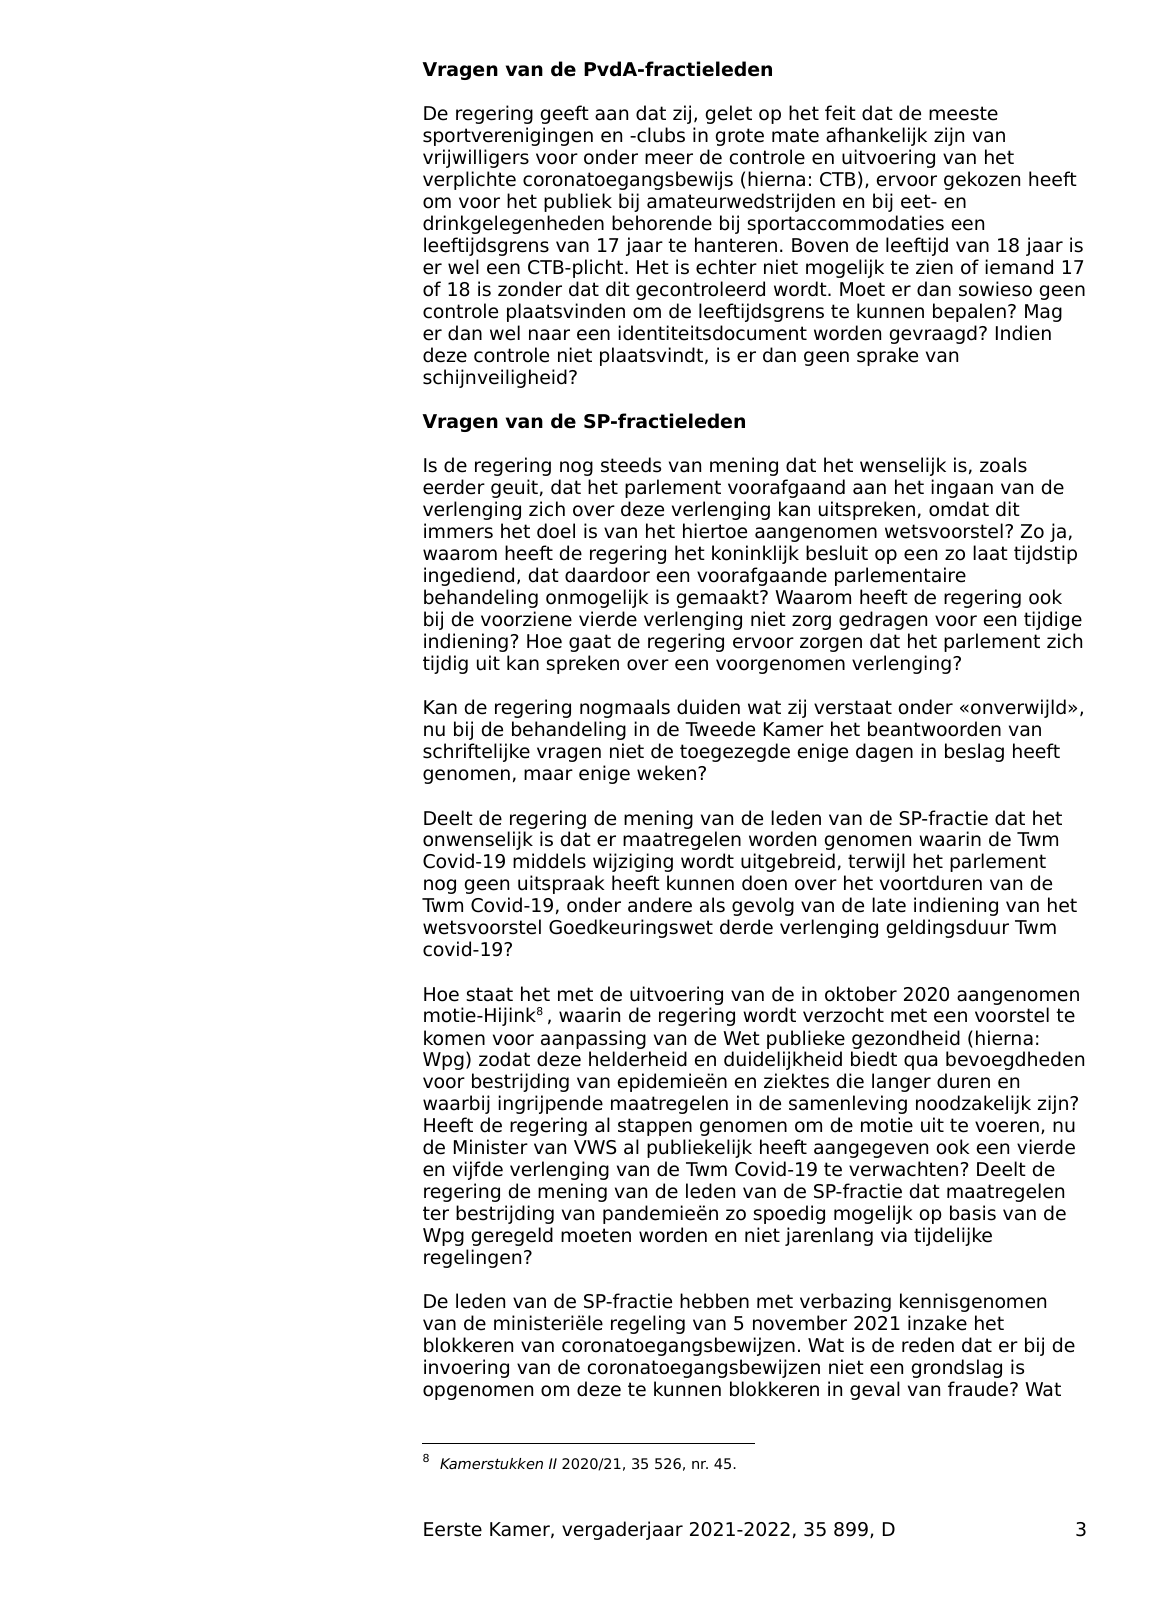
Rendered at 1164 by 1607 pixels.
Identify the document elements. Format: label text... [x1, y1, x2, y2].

subtitle Vragen van de SP-fractieleden [422, 411, 1087, 433]
text De regering geeft aan dat zij, gelet op het feit dat de meeste sportverenigingen en -clubs in grote mate afhankelijk zijn van vrijwilligers voor onder meer de controle en uitvoering van het verplichte coronatoegangsbewijs (hierna: CTB), ervoor gekozen heeft om voor het publiek bij amateurwedstrijden en bij eet- en drinkgelegenheden behorende bij sportaccommodaties een leeftijdsgrens van 17 jaar te hanteren. Boven de leeftijd van 18 jaar is er wel een CTB-plicht. Het is echter niet mogelijk te zien of iemand 17 of 18 is zonder dat dit gecontroleerd wordt. Moet er dan sowieso geen controle plaatsvinden om de leeftijdsgrens te kunnen bepalen? Mag er dan wel naar een identiteitsdocument worden gevraagd? Indien deze controle niet plaatsvindt, is er dan geen sprake van schijnveiligheid? [422, 103, 1087, 389]
text Kan de regering nogmaals duiden wat zij verstaat onder «onverwijld», nu bij de behandeling in de Tweede Kamer het beantwoorden van schriftelijke vragen niet de toegezegde enige dagen in beslag heeft genomen, maar enige weken? [422, 697, 1087, 785]
text De leden van de SP-fractie hebben met verbazing kennisgenomen van de ministeriële regeling van 5 november 2021 inzake het blokkeren van coronatoegangsbewijzen. Wat is de reden dat er bij de invoering van de coronatoegangsbewijzen niet een grondslag is opgenomen om deze te kunnen blokkeren in geval van fraude? Wat [422, 1291, 1087, 1401]
text Is de regering nog steeds van mening dat het wenselijk is, zoals eerder geuit, dat het parlement voorafgaand aan het ingaan van de verlenging zich over deze verlenging kan uitspreken, omdat dit immers het doel is van het hiertoe aangenomen wetsvoorstel? Zo ja, waarom heeft de regering het koninklijk besluit op een zo laat tijdstip ingediend, dat daardoor een voorafgaande parlementaire behandeling onmogelijk is gemaakt? Waarom heeft de regering ook bij de voorziene vierde verlenging niet zorg gedragen voor een tijdige indiening? Hoe gaat de regering ervoor zorgen dat het parlement zich tijdig uit kan spreken over een voorgenomen verlenging? [422, 455, 1087, 675]
text Kamerstukken II 2020/21, 35 526, nr. 45. [422, 1452, 1087, 1474]
text Deelt de regering de mening van de leden van de SP-fractie dat het onwenselijk is dat er maatregelen worden genomen waarin de Twm Covid-19 middels wijziging wordt uitgebreid, terwijl het parlement nog geen uitspraak heeft kunnen doen over het voortduren van de Twm Covid-19, onder andere als gevolg van de late indiening van het wetsvoorstel Goedkeuringswet derde verlenging geldingsduur Twm covid-19? [422, 807, 1087, 961]
subtitle Vragen van de PvdA-fractieleden [422, 59, 1087, 81]
text Hoe staat het met de uitvoering van de in oktober 2020 aangenomen motie-Hijink, waarin de regering wordt verzocht met een voorstel te komen voor aanpassing van de Wet publieke gezondheid (hierna: Wpg) zodat deze helderheid en duidelijkheid biedt qua bevoegdheden voor bestrijding van epidemieën en ziektes die langer duren en waarbij ingrijpende maatregelen in de samenleving noodzakelijk zijn? Heeft de regering al stappen genomen om de motie uit te voeren, nu de Minister van VWS al publiekelijk heeft aangegeven ook een vierde en vijfde verlenging van de Twm Covid-19 te verwachten? Deelt de regering de mening van de leden van de SP-fractie dat maatregelen ter bestrijding van pandemieën zo spoedig mogelijk op basis van de Wpg geregeld moeten worden en niet jarenlang via tijdelijke regelingen? [422, 983, 1087, 1269]
